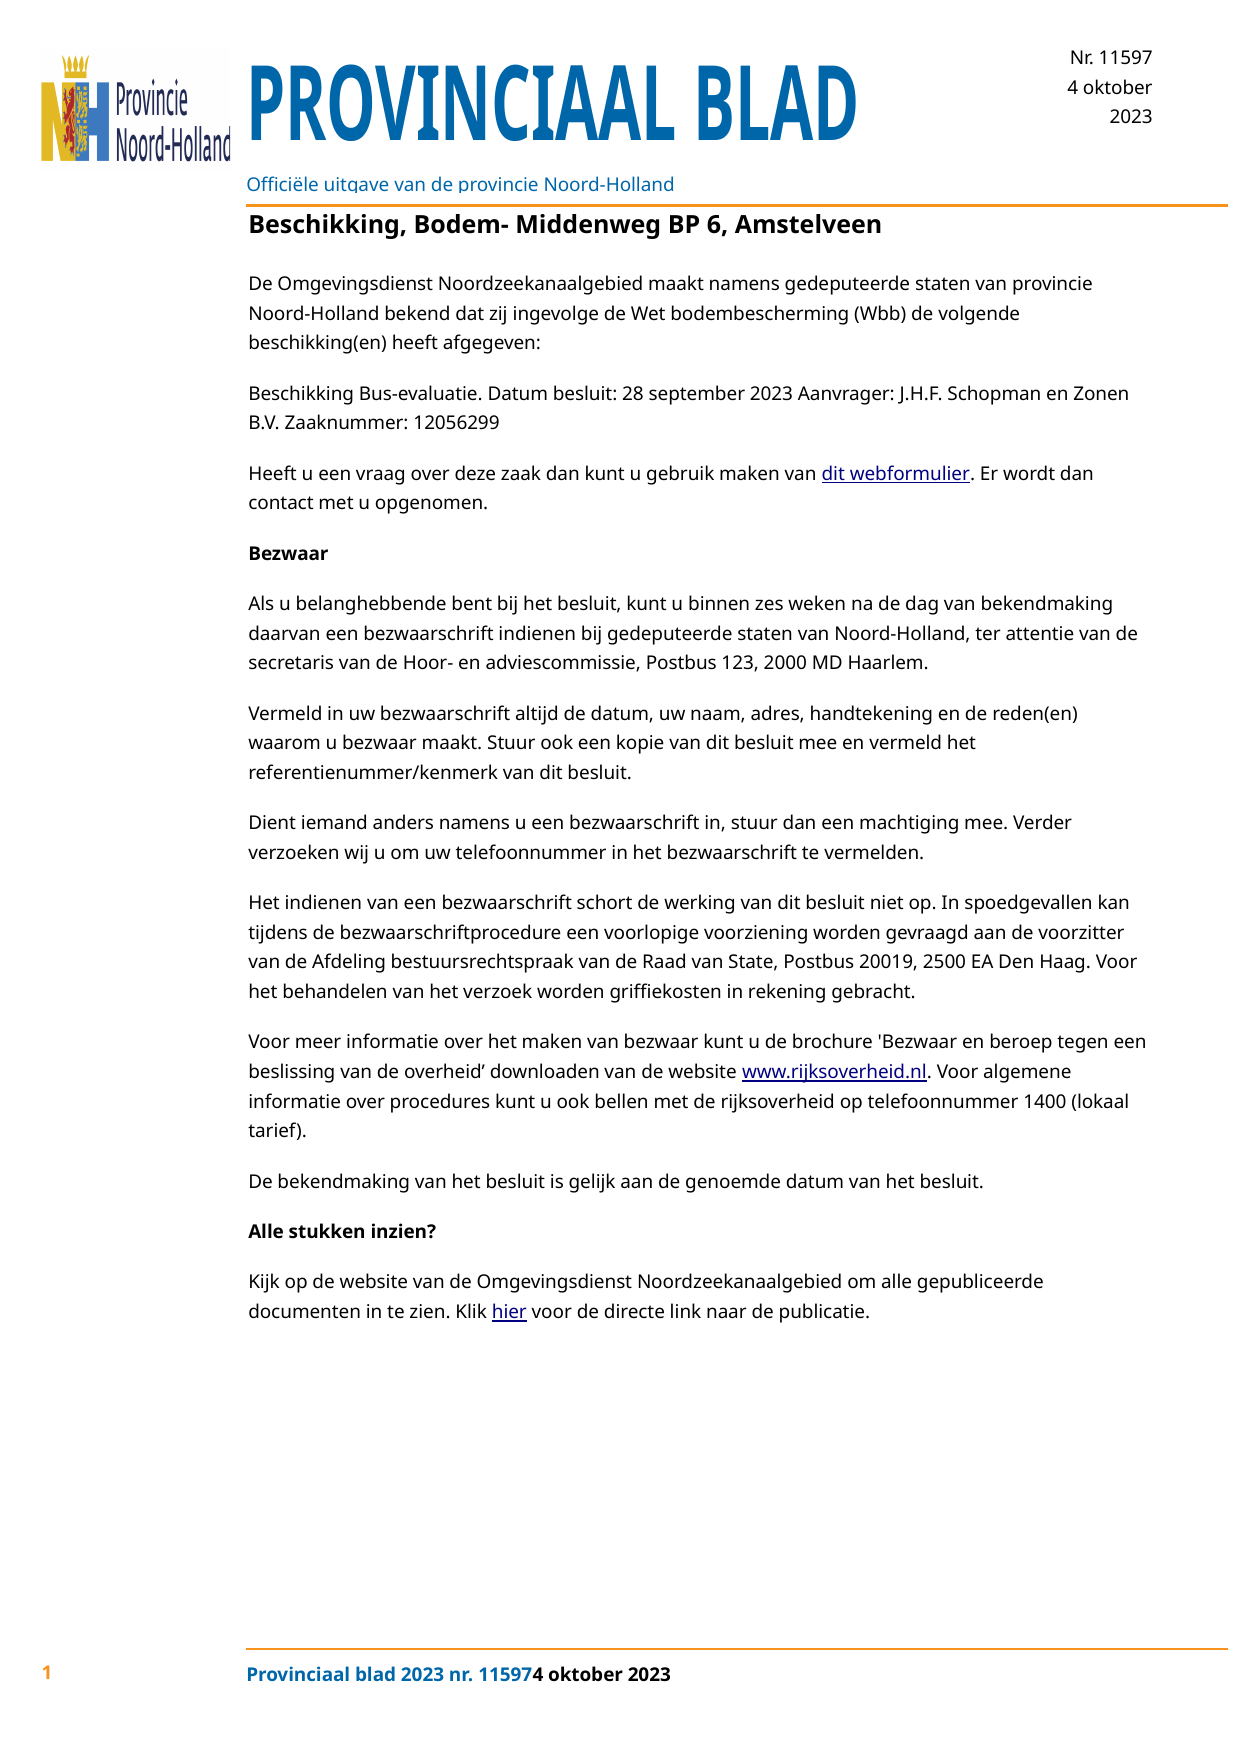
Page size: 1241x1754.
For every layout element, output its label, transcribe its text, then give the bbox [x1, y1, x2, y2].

text Heeft u een vraag over deze zaak dan kunt u gebruik maken van dit webformulier. Er wordt dan contact met u opgenomen. [248, 460, 1152, 515]
text Als u belanghebbende bent bij het besluit, kunt u binnen zes weken na de dag van bekendmaking daarvan een bezwaarschrift indienen bij gedeputeerde staten van Noord-Holland, ter attentie van de secretaris van de Hoor- en adviescommissie, Postbus 123, 2000 MD Haarlem. [248, 590, 1152, 675]
text Vermeld in uw bezwaarschrift altijd de datum, uw naam, adres, handtekening en de reden(en) waarom u bezwaar maakt. Stuur ook een kopie van dit besluit mee en vermeld het referentienummer/kenmerk van dit besluit. [248, 700, 1152, 785]
text Alle stukken inzien? [248, 1218, 1152, 1244]
text De Omgevingsdienst Noordzeekanaalgebied maakt namens gedeputeerde staten van provincie Noord-Holland bekend dat zij ingevolge de Wet bodembescherming (Wbb) de volgende beschikking(en) heeft afgegeven: [248, 270, 1152, 355]
text Voor meer informatie over het maken van bezwaar kunt u de brochure 'Bezwaar en beroep tegen een beslissing van de overheid’ downloaden van de website www.rijksoverheid.nl. Voor algemene informatie over procedures kunt u ook bellen met de rijksoverheid op telefoonnummer 1400 (lokaal tarief). [248, 1029, 1152, 1143]
text Beschikking, Bodem- Middenweg BP 6, Amstelveen [248, 207, 1152, 241]
picture [41, 47, 231, 172]
text Bezwaar [248, 540, 1152, 566]
text Kijk op de website van de Omgevingsdienst Noordzeekanaalgebied om alle gepubliceerde documenten in te zien. Klik hier voor de directe link naar de publicatie. [248, 1269, 1152, 1324]
text De bekendmaking van het besluit is gelijk aan de genoemde datum van het besluit. [248, 1168, 1152, 1193]
text Het indienen van een bezwaarschrift schort de werking van dit besluit niet op. In spoedgevallen kan tijdens de bezwaarschriftprocedure een voorlopige voorziening worden gevraagd aan de voorzitter van de Afdeling bestuursrechtspraak van de Raad van State, Postbus 20019, 2500 EA Den Haag. Voor het behandelen van het verzoek worden griffiekosten in rekening gebracht. [248, 889, 1152, 1004]
text Dient iemand anders namens u een bezwaarschrift in, stuur dan een machtiging mee. Verder verzoeken wij u om uw telefoonnummer in het bezwaarschrift te vermelden. [248, 809, 1152, 865]
text Beschikking Bus-evaluatie. Datum besluit: 28 september 2023 Aanvrager: J.H.F. Schopman en Zonen B.V. Zaaknummer: 12056299 [248, 380, 1152, 435]
